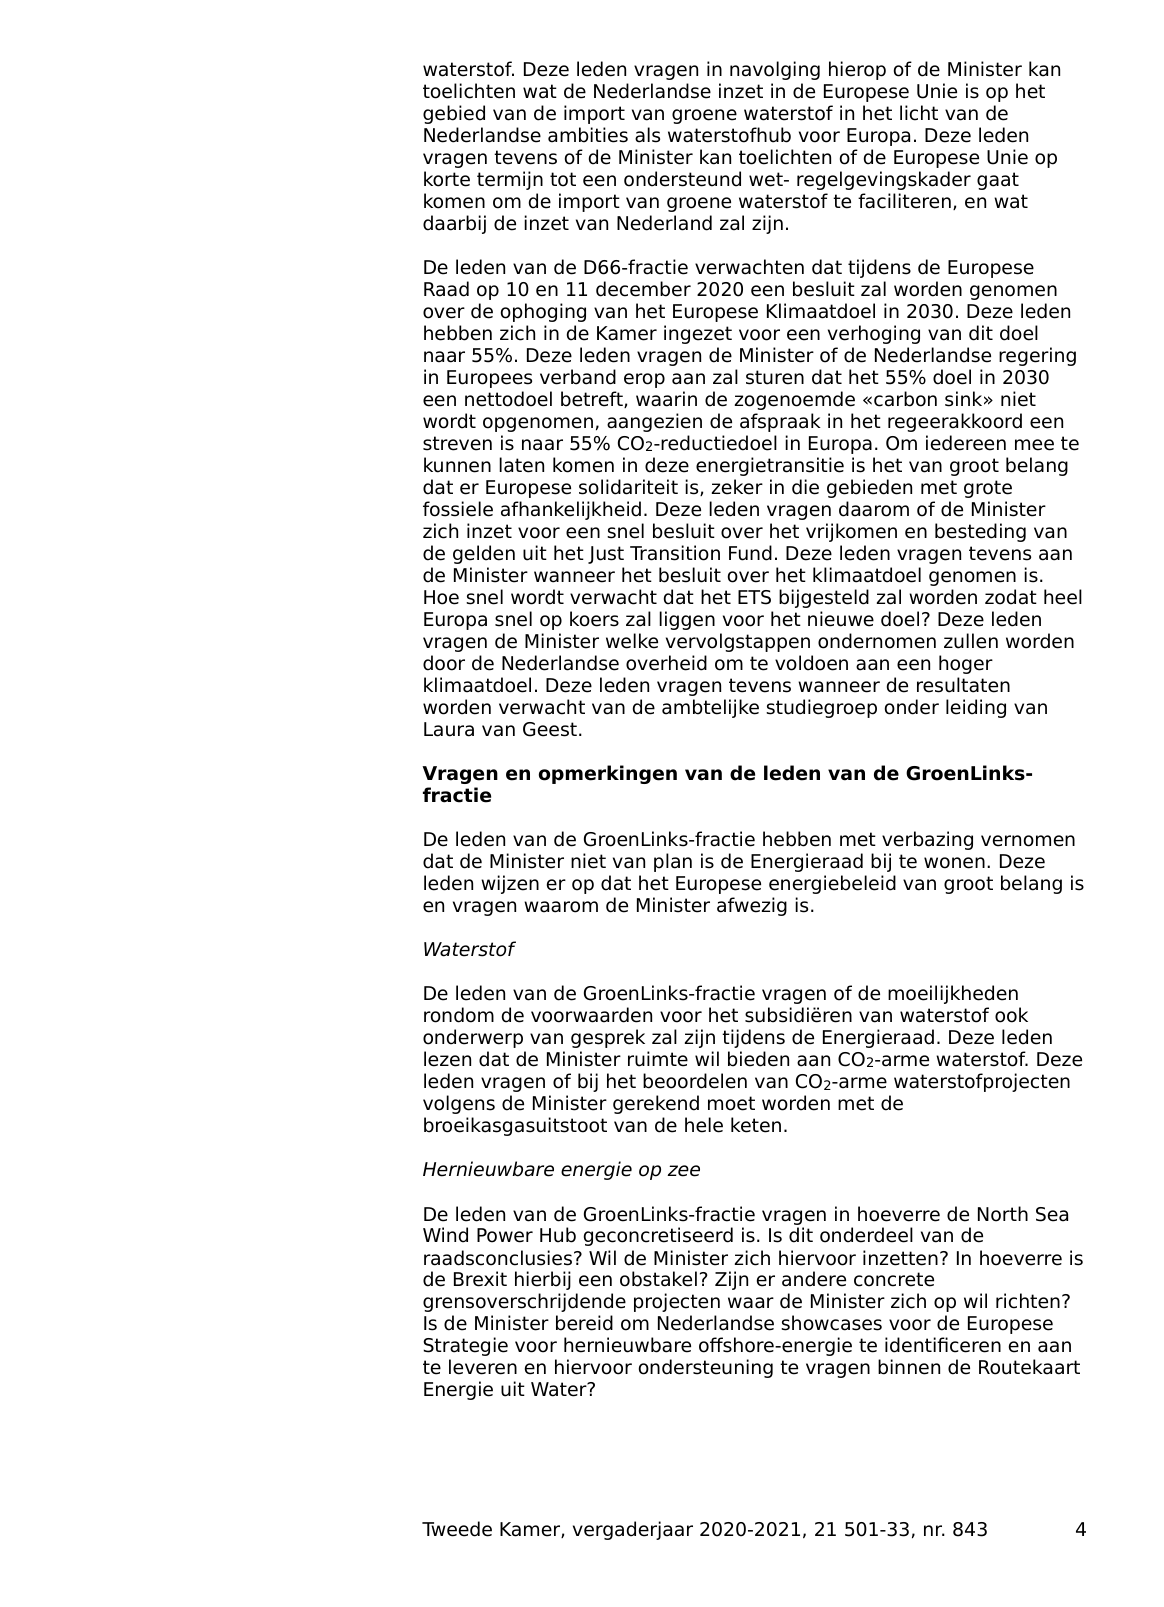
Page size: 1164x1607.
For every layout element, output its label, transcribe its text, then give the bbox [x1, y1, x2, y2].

subtitle Waterstof [422, 939, 1087, 961]
text De leden van de D66-fractie verwachten dat tijdens de Europese Raad op 10 en 11 december 2020 een besluit zal worden genomen over de ophoging van het Europese Klimaatdoel in 2030. Deze leden hebben zich in de Kamer ingezet voor een verhoging van dit doel naar 55%. Deze leden vragen de Minister of de Nederlandse regering in Europees verband erop aan zal sturen dat het 55% doel in 2030 een nettodoel betreft, waarin de zogenoemde «carbon sink» niet wordt opgenomen, aangezien de afspraak in het regeerakkoord een streven is naar 55% CO2-reductiedoel in Europa. Om iedereen mee te kunnen laten komen in deze energietransitie is het van groot belang dat er Europese solidariteit is, zeker in die gebieden met grote fossiele afhankelijkheid. Deze leden vragen daarom of de Minister zich inzet voor een snel besluit over het vrijkomen en besteding van de gelden uit het Just Transition Fund. Deze leden vragen tevens aan de Minister wanneer het besluit over het klimaatdoel genomen is. Hoe snel wordt verwacht dat het ETS bijgesteld zal worden zodat heel Europa snel op koers zal liggen voor het nieuwe doel? Deze leden vragen de Minister welke vervolgstappen ondernomen zullen worden door de Nederlandse overheid om te voldoen aan een hoger klimaatdoel. Deze leden vragen tevens wanneer de resultaten worden verwacht van de ambtelijke studiegroep onder leiding van Laura van Geest. [422, 257, 1087, 741]
text De leden van de GroenLinks-fractie vragen of de moeilijkheden rondom de voorwaarden voor het subsidiëren van waterstof ook onderwerp van gesprek zal zijn tijdens de Energieraad. Deze leden lezen dat de Minister ruimte wil bieden aan CO2-arme waterstof. Deze leden vragen of bij het beoordelen van CO2-arme waterstofprojecten volgens de Minister gerekend moet worden met de broeikasgasuitstoot van de hele keten. [422, 983, 1087, 1137]
text waterstof. Deze leden vragen in navolging hierop of de Minister kan toelichten wat de Nederlandse inzet in de Europese Unie is op het gebied van de import van groene waterstof in het licht van de Nederlandse ambities als waterstofhub voor Europa. Deze leden vragen tevens of de Minister kan toelichten of de Europese Unie op korte termijn tot een ondersteund wet- regelgevingskader gaat komen om de import van groene waterstof te faciliteren, en wat daarbij de inzet van Nederland zal zijn. [422, 59, 1087, 235]
text De leden van de GroenLinks-fractie vragen in hoeverre de North Sea Wind Power Hub geconcretiseerd is. Is dit onderdeel van de raadsconclusies? Wil de Minister zich hiervoor inzetten? In hoeverre is de Brexit hierbij een obstakel? Zijn er andere concrete grensoverschrijdende projecten waar de Minister zich op wil richten? Is de Minister bereid om Nederlandse showcases voor de Europese Strategie voor hernieuwbare offshore-energie te identificeren en aan te leveren en hiervoor ondersteuning te vragen binnen de Routekaart Energie uit Water? [422, 1203, 1087, 1401]
subtitle Vragen en opmerkingen van de leden van de GroenLinks-fractie [422, 763, 1087, 807]
text De leden van de GroenLinks-fractie hebben met verbazing vernomen dat de Minister niet van plan is de Energieraad bij te wonen. Deze leden wijzen er op dat het Europese energiebeleid van groot belang is en vragen waarom de Minister afwezig is. [422, 829, 1087, 917]
subtitle Hernieuwbare energie op zee [422, 1159, 1087, 1181]
